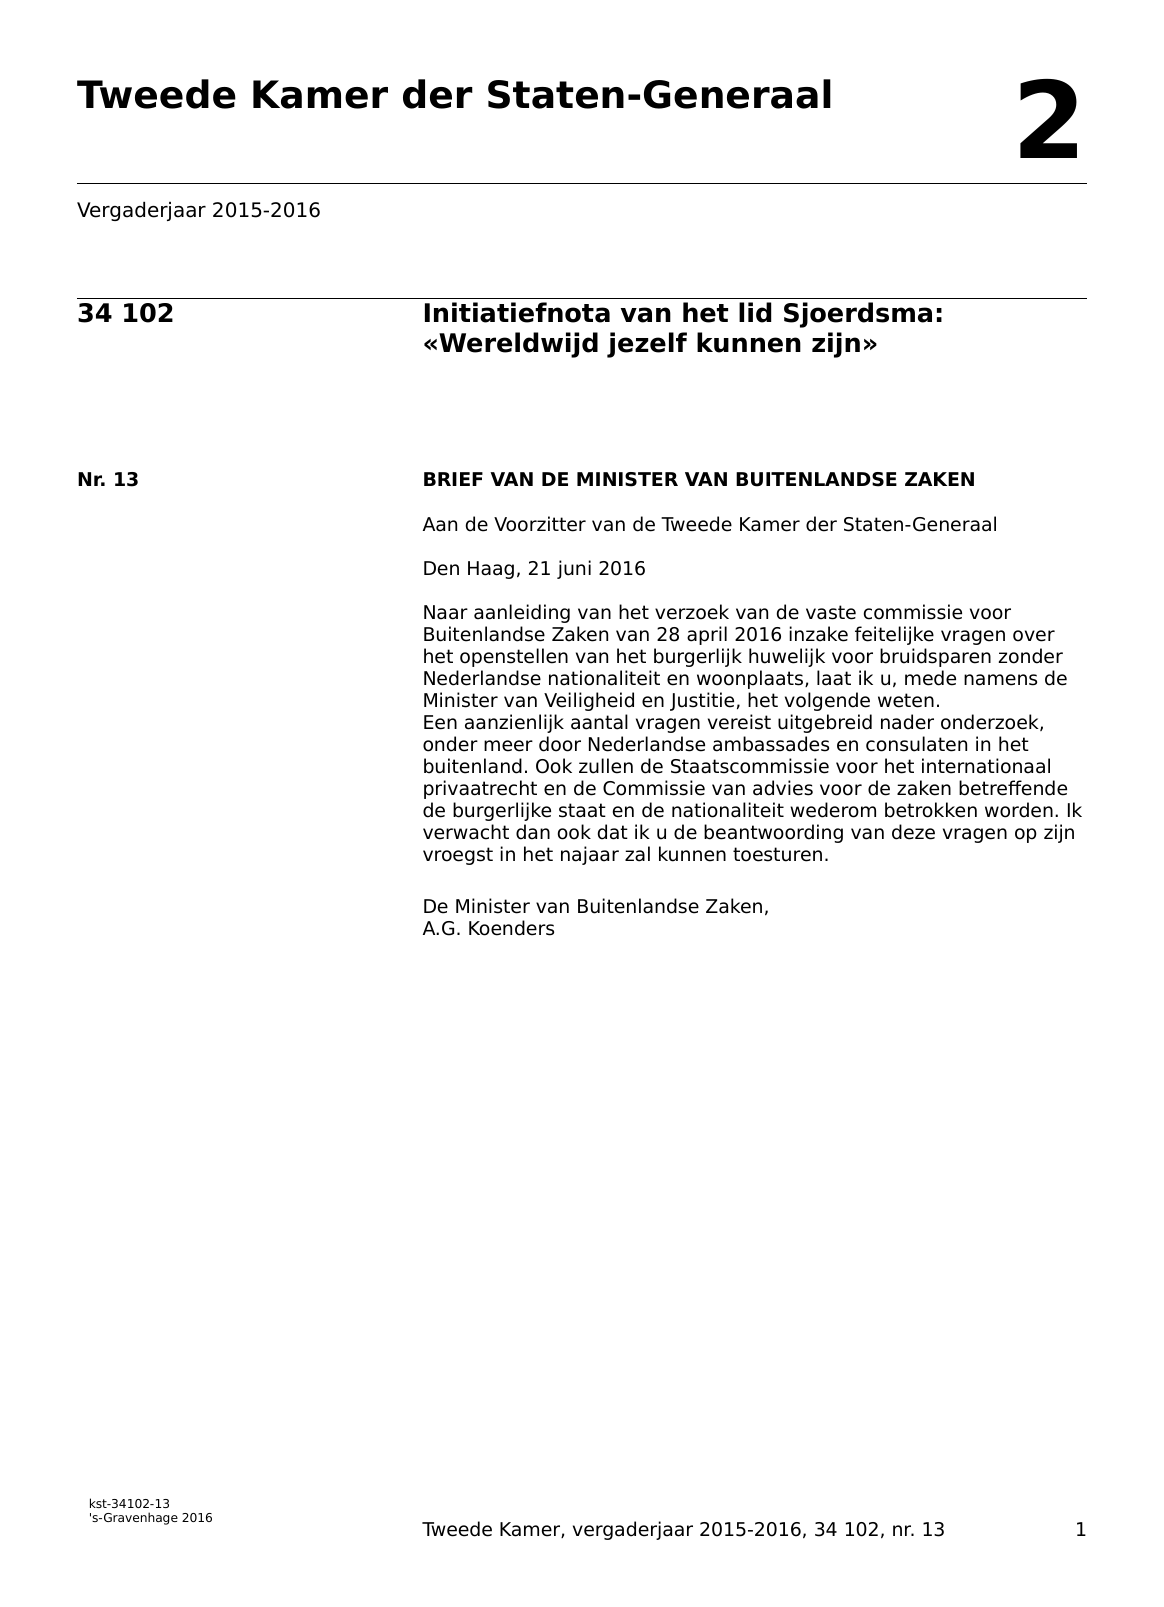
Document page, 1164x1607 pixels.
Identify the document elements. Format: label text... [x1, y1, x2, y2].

subtitle 34 102 Initiatiefnota van het lid Sjoerdsma: «Wereldwijd jezelf kunnen zijn» [77, 299, 1087, 358]
table_cell Vergaderjaar 2015-2016 [77, 184, 1087, 298]
text Naar aanleiding van het verzoek van de vaste commissie voor Buitenlandse Zaken van 28 april 2016 inzake feitelijke vragen over het openstellen van het burgerlijk huwelijk voor bruidsparen zonder Nederlandse nationaliteit en woonplaats, laat ik u, mede namens de Minister van Veiligheid en Justitie, het volgende weten. [422, 602, 1087, 712]
subtitle Nr. 13 BRIEF VAN DE MINISTER VAN BUITENLANDSE ZAKEN [77, 469, 1087, 491]
text De Minister van Buitenlandse Zaken, A.G. Koenders [422, 896, 1087, 939]
text 's-Gravenhage 2016 [88, 1511, 323, 1525]
text Een aanzienlijk aantal vragen vereist uitgebreid nader onderzoek, onder meer door Nederlandse ambassades en consulaten in het buitenland. Ook zullen de Staatscommissie voor het internationaal privaatrecht en de Commissie van advies voor de zaken betreffende de burgerlijke staat en de nationaliteit wederom betrokken worden. Ik verwacht dan ook dat ik u de beantwoording van deze vragen op zijn vroegst in het najaar zal kunnen toesturen. [422, 712, 1087, 866]
text Den Haag, 21 juni 2016 [422, 558, 1087, 580]
text kst-34102-13 [88, 1497, 323, 1511]
table_header 2 [886, 59, 1087, 183]
table_header Tweede Kamer der Staten-Generaal [77, 59, 886, 183]
text Aan de Voorzitter van de Tweede Kamer der Staten-Generaal [422, 513, 1087, 536]
